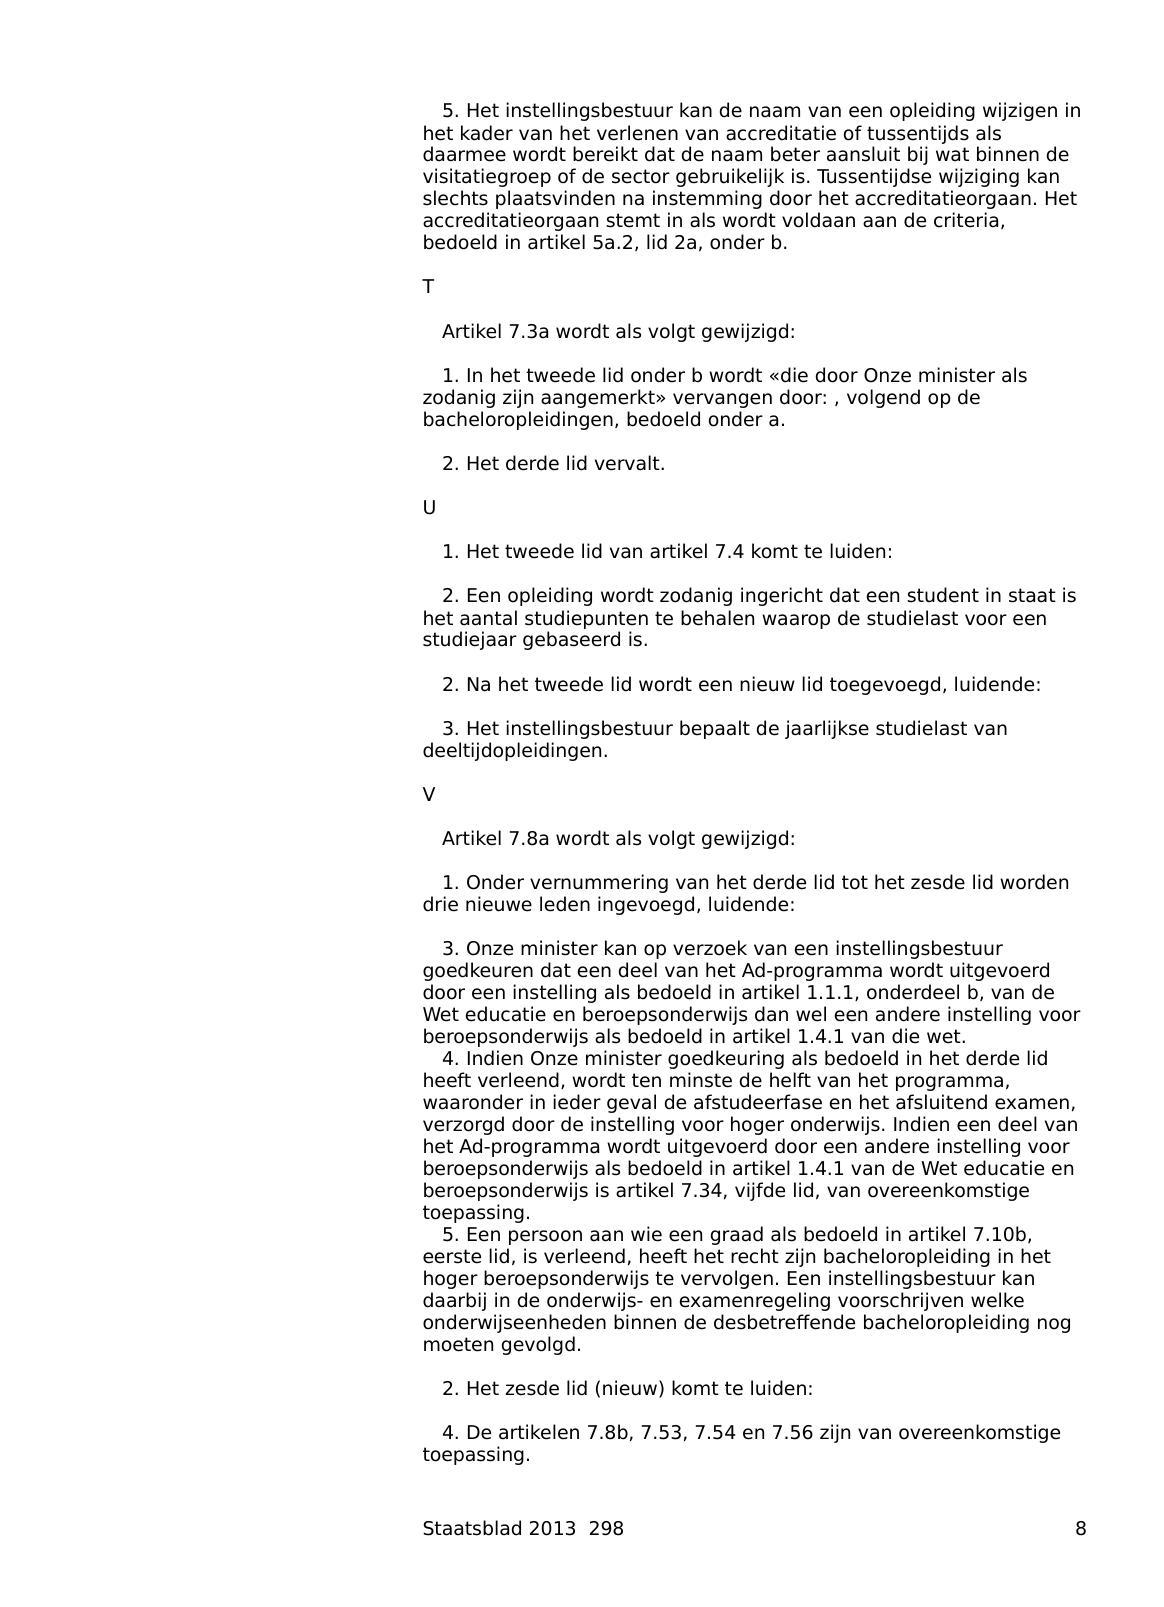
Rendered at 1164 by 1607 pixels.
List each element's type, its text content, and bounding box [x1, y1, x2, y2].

text 4. De artikelen 7.8b, 7.53, 7.54 en 7.56 zijn van overeenkomstige toepassing. [422, 1422, 1087, 1466]
text U [422, 497, 1087, 519]
text 2. Het zesde lid (nieuw) komt te luiden: [422, 1378, 1087, 1400]
text 4. Indien Onze minister goedkeuring als bedoeld in het derde lid heeft verleend, wordt ten minste de helft van het programma, waaronder in ieder geval de afstudeerfase en het afsluitend examen, verzorgd door de instelling voor hoger onderwijs. Indien een deel van het Ad-programma wordt uitgevoerd door een andere instelling voor beroepsonderwijs als bedoeld in artikel 1.4.1 van de Wet educatie en beroepsonderwijs is artikel 7.34, vijfde lid, van overeenkomstige toepassing. [422, 1048, 1087, 1224]
text 1. In het tweede lid onder b wordt «die door Onze minister als zodanig zijn aangemerkt» vervangen door: , volgend op de bacheloropleidingen, bedoeld onder a. [422, 365, 1087, 431]
text 1. Onder vernummering van het derde lid tot het zesde lid worden drie nieuwe leden ingevoegd, luidende: [422, 872, 1087, 916]
text Artikel 7.3a wordt als volgt gewijzigd: [422, 321, 1087, 343]
text 1. Het tweede lid van artikel 7.4 komt te luiden: [422, 541, 1087, 563]
text 5. Een persoon aan wie een graad als bedoeld in artikel 7.10b, eerste lid, is verleend, heeft het recht zijn bacheloropleiding in het hoger beroepsonderwijs te vervolgen. Een instellingsbestuur kan daarbij in de onderwijs- en examenregeling voorschrijven welke onderwijseenheden binnen de desbetreffende bacheloropleiding nog moeten gevolgd. [422, 1224, 1087, 1356]
text 2. Een opleiding wordt zodanig ingericht dat een student in staat is het aantal studiepunten te behalen waarop de studielast voor een studiejaar gebaseerd is. [422, 585, 1087, 651]
text V [422, 784, 1087, 806]
text 5. Het instellingsbestuur kan de naam van een opleiding wijzigen in het kader van het verlenen van accreditatie of tussentijds als daarmee wordt bereikt dat de naam beter aansluit bij wat binnen de visitatiegroep of de sector gebruikelijk is. Tussentijdse wijziging kan slechts plaatsvinden na instemming door het accreditatieorgaan. Het accreditatieorgaan stemt in als wordt voldaan aan de criteria, bedoeld in artikel 5a.2, lid 2a, onder b. [422, 100, 1087, 254]
text 3. Onze minister kan op verzoek van een instellingsbestuur goedkeuren dat een deel van het Ad-programma wordt uitgevoerd door een instelling als bedoeld in artikel 1.1.1, onderdeel b, van de Wet educatie en beroepsonderwijs dan wel een andere instelling voor beroepsonderwijs als bedoeld in artikel 1.4.1 van die wet. [422, 938, 1087, 1048]
text 3. Het instellingsbestuur bepaalt de jaarlijkse studielast van deeltijdopleidingen. [422, 718, 1087, 762]
text T [422, 276, 1087, 298]
text 2. Het derde lid vervalt. [422, 453, 1087, 475]
text 2. Na het tweede lid wordt een nieuw lid toegevoegd, luidende: [422, 673, 1087, 696]
text Artikel 7.8a wordt als volgt gewijzigd: [422, 828, 1087, 850]
